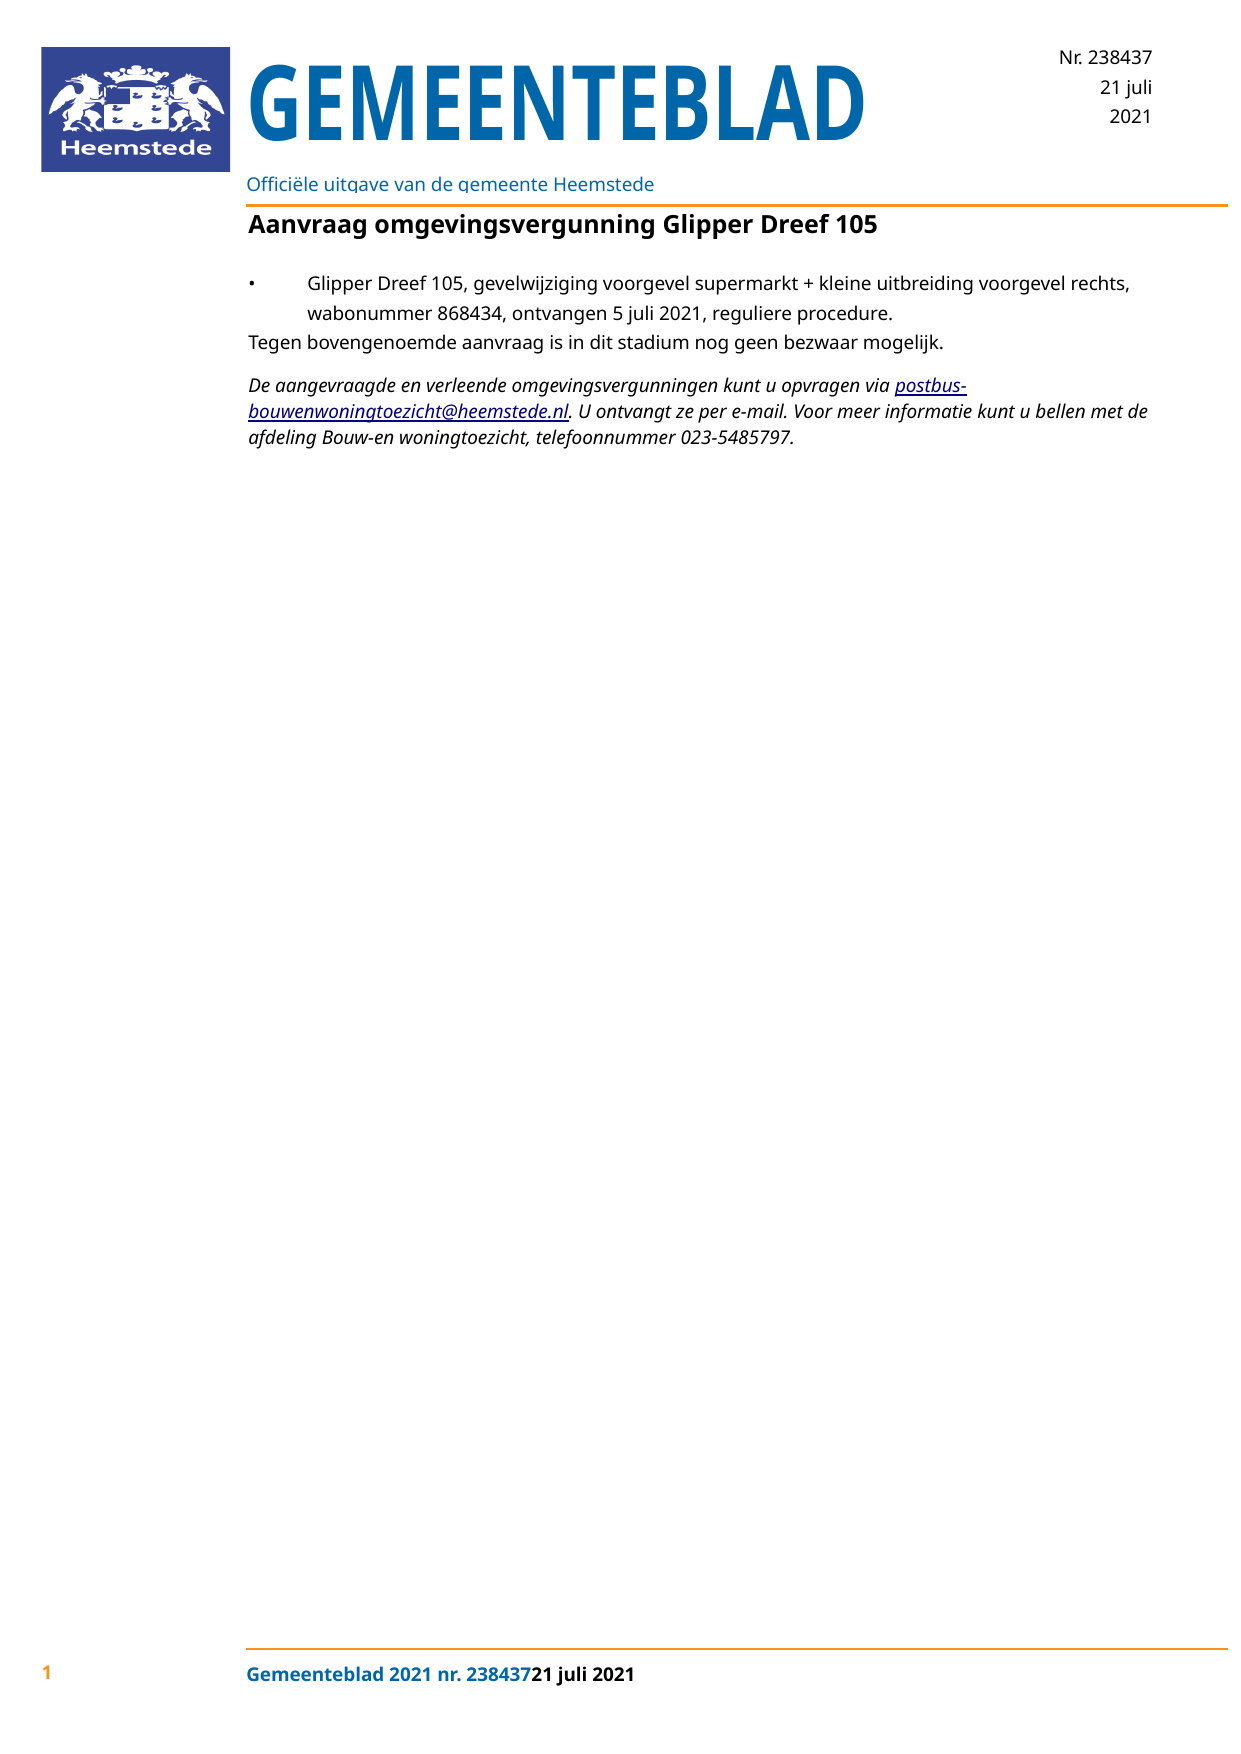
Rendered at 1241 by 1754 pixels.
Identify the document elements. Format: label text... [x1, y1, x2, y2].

list Glipper Dreef 105, gevelwijziging voorgevel supermarkt + kleine uitbreiding voorgevel rechts, wabonummer 868434, ontvangen 5 juli 2021, reguliere procedure. [248, 270, 1152, 326]
picture [41, 47, 231, 172]
text Aanvraag omgevingsvergunning Glipper Dreef 105 [248, 207, 1152, 241]
text Tegen bovengenoemde aanvraag is in dit stadium nog geen bezwaar mogelijk. [248, 329, 1152, 355]
text De aangevraagde en verleende omgevingsvergunningen kunt u opvragen via postbus-bouwenwoningtoezicht@heemstede.nl. U ontvangt ze per e-mail. Voor meer informatie kunt u bellen met de afdeling Bouw-en woningtoezicht, telefoonnummer 023-5485797. [248, 373, 1152, 450]
